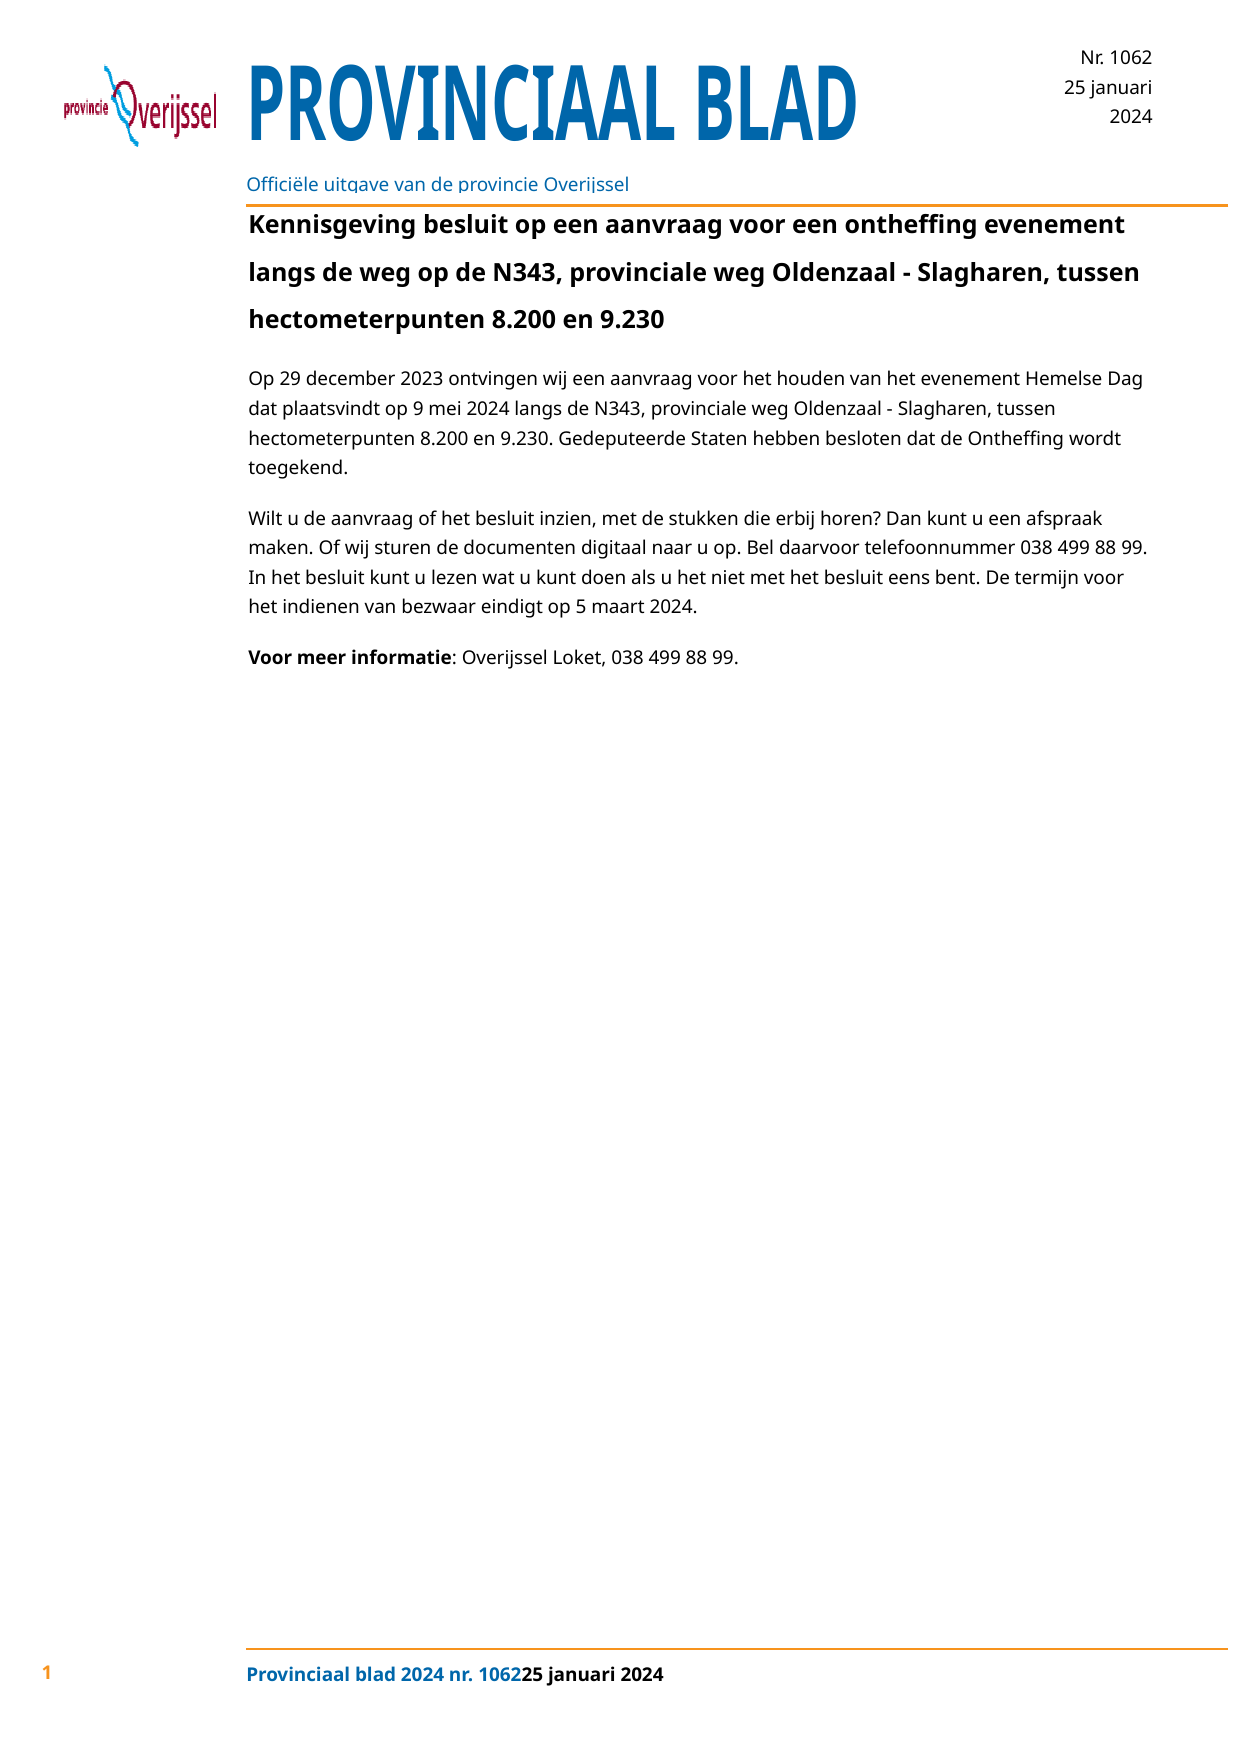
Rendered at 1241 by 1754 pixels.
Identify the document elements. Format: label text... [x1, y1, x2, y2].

text Op 29 december 2023 ontvingen wij een aanvraag voor het houden van het evenement Hemelse Dag dat plaatsvindt op 9 mei 2024 langs de N343, provinciale weg Oldenzaal - Slagharen, tussen hectometerpunten 8.200 en 9.230. Gedeputeerde Staten hebben besloten dat de Ontheffing wordt toegekend. [248, 366, 1152, 480]
text Voor meer informatie: Overijssel Loket, 038 499 88 99. [248, 644, 1152, 669]
picture [41, 47, 231, 172]
text Kennisgeving besluit op een aanvraag voor een ontheffing evenement langs de weg op de N343, provinciale weg Oldenzaal - Slagharen, tussen hectometerpunten 8.200 en 9.230 [248, 207, 1152, 336]
text Wilt u de aanvraag of het besluit inzien, met de stukken die erbij horen? Dan kunt u een afspraak maken. Of wij sturen de documenten digitaal naar u op. Bel daarvoor telefoonnummer 038 499 88 99. In het besluit kunt u lezen wat u kunt doen als u het niet met het besluit eens bent. De termijn voor het indienen van bezwaar eindigt op 5 maart 2024. [248, 505, 1152, 619]
